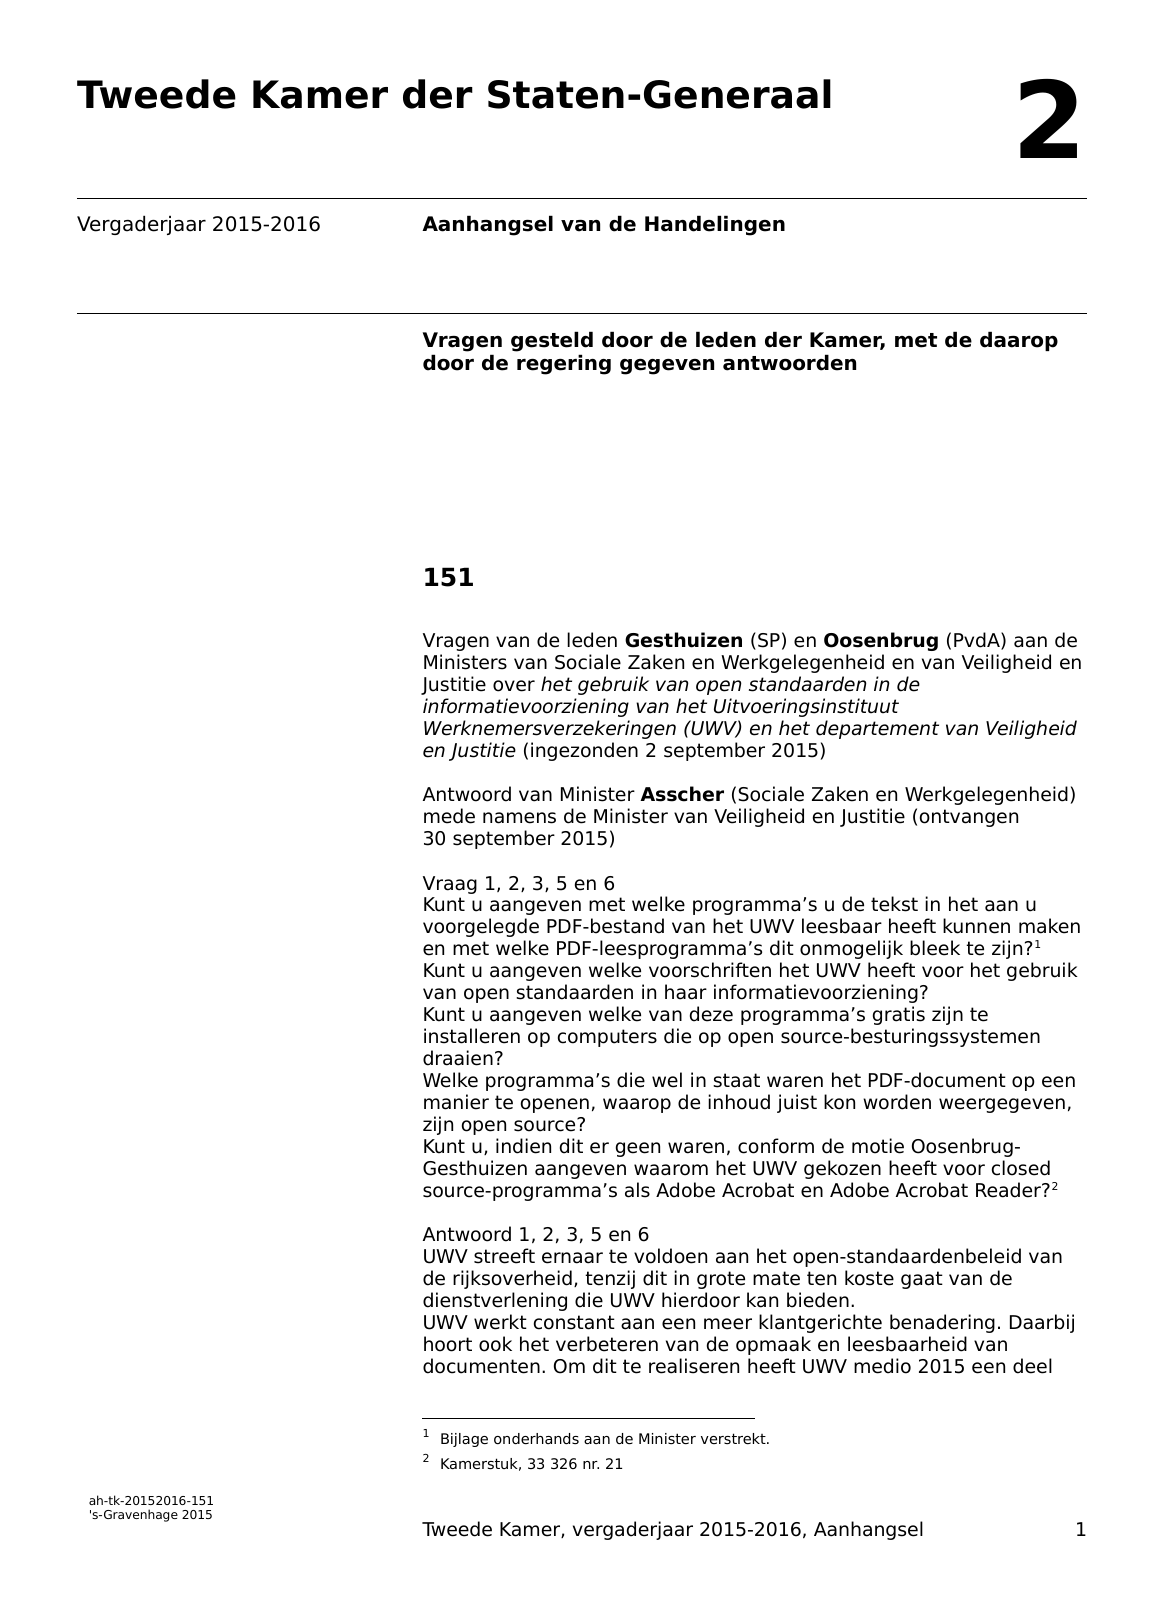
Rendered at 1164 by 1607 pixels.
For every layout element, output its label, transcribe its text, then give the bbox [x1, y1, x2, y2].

table_header 2 [886, 59, 1087, 198]
text UWV streeft ernaar te voldoen aan het open-standaardenbeleid van de rijksoverheid, tenzij dit in grote mate ten koste gaat van de dienstverlening die UWV hierdoor kan bieden. [422, 1246, 1087, 1312]
text Welke programma’s die wel in staat waren het PDF-document op een manier te openen, waarop de inhoud juist kon worden weergegeven, zijn open source? [422, 1070, 1087, 1136]
text Kamerstuk, 33 326 nr. 21 [422, 1452, 1087, 1474]
text Vragen van de leden Gesthuizen (SP) en Oosenbrug (PvdA) aan de Ministers van Sociale Zaken en Werkgelegenheid en van Veiligheid en Justitie over het gebruik van open standaarden in de informatievoorziening van het Uitvoeringsinstituut Werknemersverzekeringen (UWV) en het departement van Veiligheid en Justitie (ingezonden 2 september 2015) [422, 630, 1087, 762]
text Antwoord van Minister Asscher (Sociale Zaken en Werkgelegenheid) mede namens de Minister van Veiligheid en Justitie (ontvangen 30 september 2015) [422, 784, 1087, 850]
text Kunt u aangeven welke van deze programma’s gratis zijn te installeren op computers die op open source-besturingssystemen draaien? [422, 1004, 1087, 1070]
table_cell Vragen gesteld door de leden der Kamer, met de daarop door de regering gegeven antwoorden [422, 314, 1087, 375]
text Bijlage onderhands aan de Minister verstrekt. [422, 1427, 1087, 1449]
text Antwoord 1, 2, 3, 5 en 6 [422, 1224, 1087, 1246]
text Kunt u aangeven met welke programma’s u de tekst in het aan u voorgelegde PDF-bestand van het UWV leesbaar heeft kunnen maken en met welke PDF-leesprogramma’s dit onmogelijk bleek te zijn? [422, 894, 1087, 960]
text Kunt u aangeven welke voorschriften het UWV heeft voor het gebruik van open standaarden in haar informatievoorziening? [422, 960, 1087, 1004]
table_cell Aanhangsel van de Handelingen [422, 199, 1087, 313]
text UWV werkt constant aan een meer klantgerichte benadering. Daarbij hoort ook het verbeteren van de opmaak en leesbaarheid van documenten. Om dit te realiseren heeft UWV medio 2015 een deel [422, 1312, 1087, 1378]
text Vraag 1, 2, 3, 5 en 6 [422, 872, 1087, 894]
text ah-tk-20152016-151 [88, 1494, 323, 1508]
text Kunt u, indien dit er geen waren, conform de motie Oosenbrug-Gesthuizen aangeven waarom het UWV gekozen heeft voor closed source-programma’s als Adobe Acrobat en Adobe Acrobat Reader? [422, 1136, 1087, 1202]
table_header Tweede Kamer der Staten-Generaal [77, 59, 886, 198]
text 's-Gravenhage 2015 [88, 1508, 323, 1522]
text 151 [422, 563, 1087, 592]
table_cell [77, 314, 422, 375]
table_cell Vergaderjaar 2015-2016 [77, 199, 422, 313]
